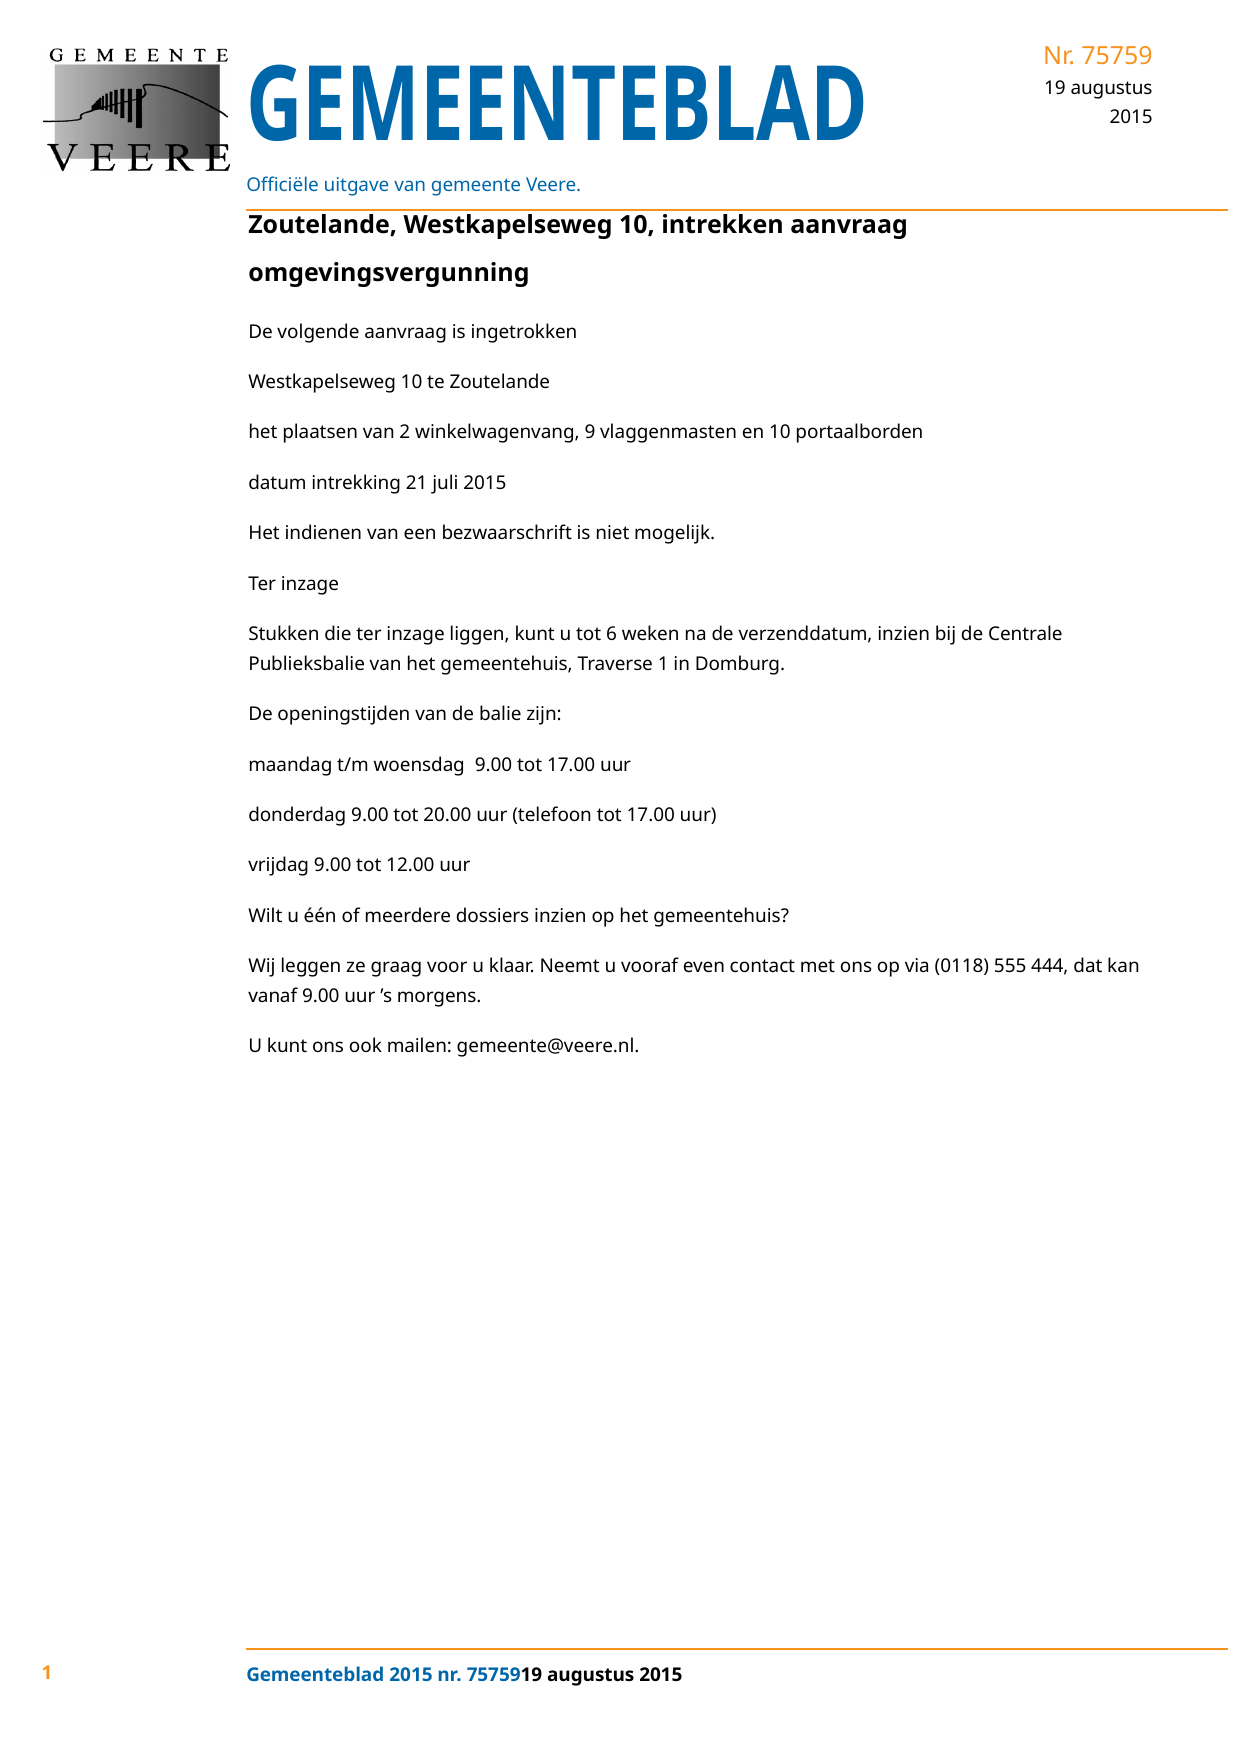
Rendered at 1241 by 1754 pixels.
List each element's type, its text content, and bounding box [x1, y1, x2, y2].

text Westkapelseweg 10 te Zoutelande [248, 368, 1152, 394]
text Wilt u één of meerdere dossiers inzien op het gemeentehuis? [248, 902, 1152, 928]
text maandag t/m woensdag 9.00 tot 17.00 uur [248, 751, 1152, 777]
picture [41, 47, 231, 172]
text datum intrekking 21 juli 2015 [248, 469, 1152, 495]
text donderdag 9.00 tot 20.00 uur (telefoon tot 17.00 uur) [248, 801, 1152, 827]
text vrijdag 9.00 tot 12.00 uur [248, 852, 1152, 877]
text het plaatsen van 2 winkelwagenvang, 9 vlaggenmasten en 10 portaalborden [248, 419, 1152, 444]
text Wij leggen ze graag voor u klaar. Neemt u vooraf even contact met ons op via (0118) 555 444, dat kan vanaf 9.00 uur ’s morgens. [248, 952, 1152, 1008]
text Ter inzage [248, 570, 1152, 596]
text De openingstijden van de balie zijn: [248, 700, 1152, 726]
text Stukken die ter inzage liggen, kunt u tot 6 weken na de verzenddatum, inzien bij de Centrale Publieksbalie van het gemeentehuis, Traverse 1 in Domburg. [248, 620, 1152, 676]
text Het indienen van een bezwaarschrift is niet mogelijk. [248, 519, 1152, 545]
text De volgende aanvraag is ingetrokken [248, 318, 1152, 344]
text Zoutelande, Westkapelseweg 10, intrekken aanvraag omgevingsvergunning [248, 211, 1152, 288]
text U kunt ons ook mailen: gemeente@veere.nl. [248, 1032, 1152, 1058]
